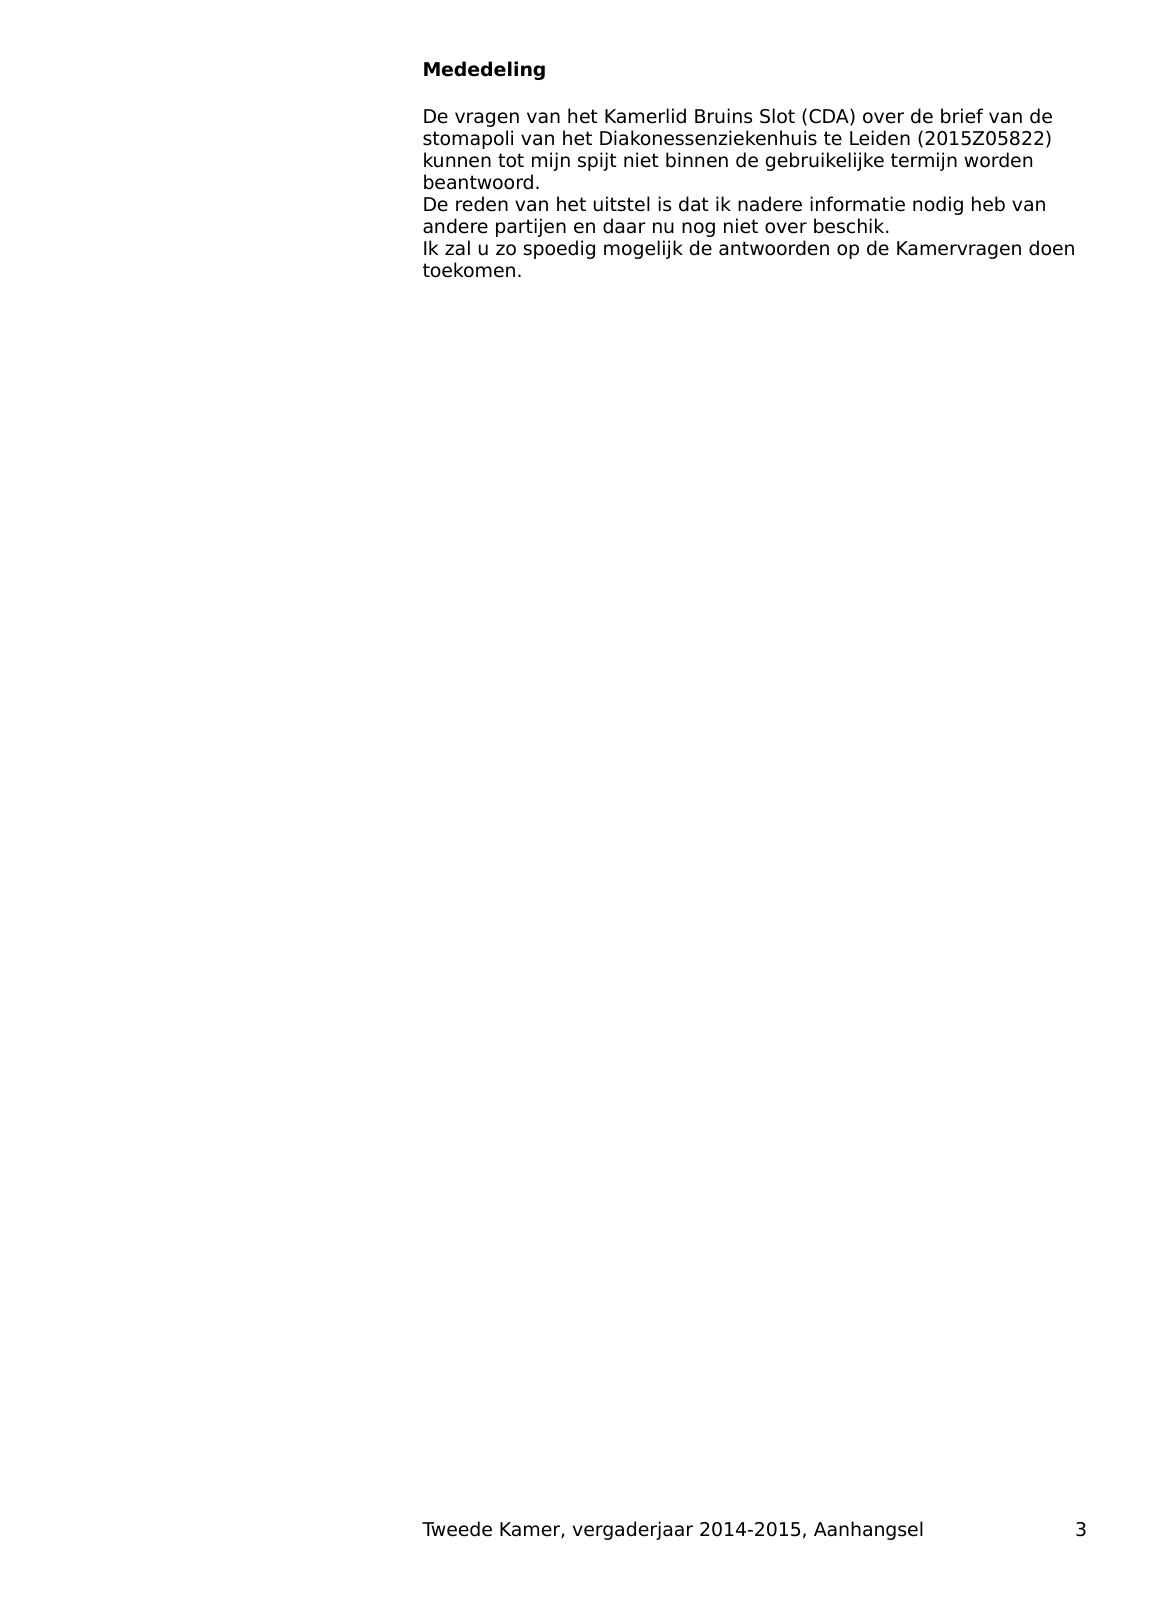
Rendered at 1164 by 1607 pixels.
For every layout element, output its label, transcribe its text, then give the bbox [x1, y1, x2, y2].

subtitle Mededeling [422, 59, 1087, 81]
text De reden van het uitstel is dat ik nadere informatie nodig heb van andere partijen en daar nu nog niet over beschik. [422, 194, 1087, 238]
text De vragen van het Kamerlid Bruins Slot (CDA) over de brief van de stomapoli van het Diakonessenziekenhuis te Leiden (2015Z05822) kunnen tot mijn spijt niet binnen de gebruikelijke termijn worden beantwoord. [422, 106, 1087, 194]
text Ik zal u zo spoedig mogelijk de antwoorden op de Kamervragen doen toekomen. [422, 238, 1087, 282]
